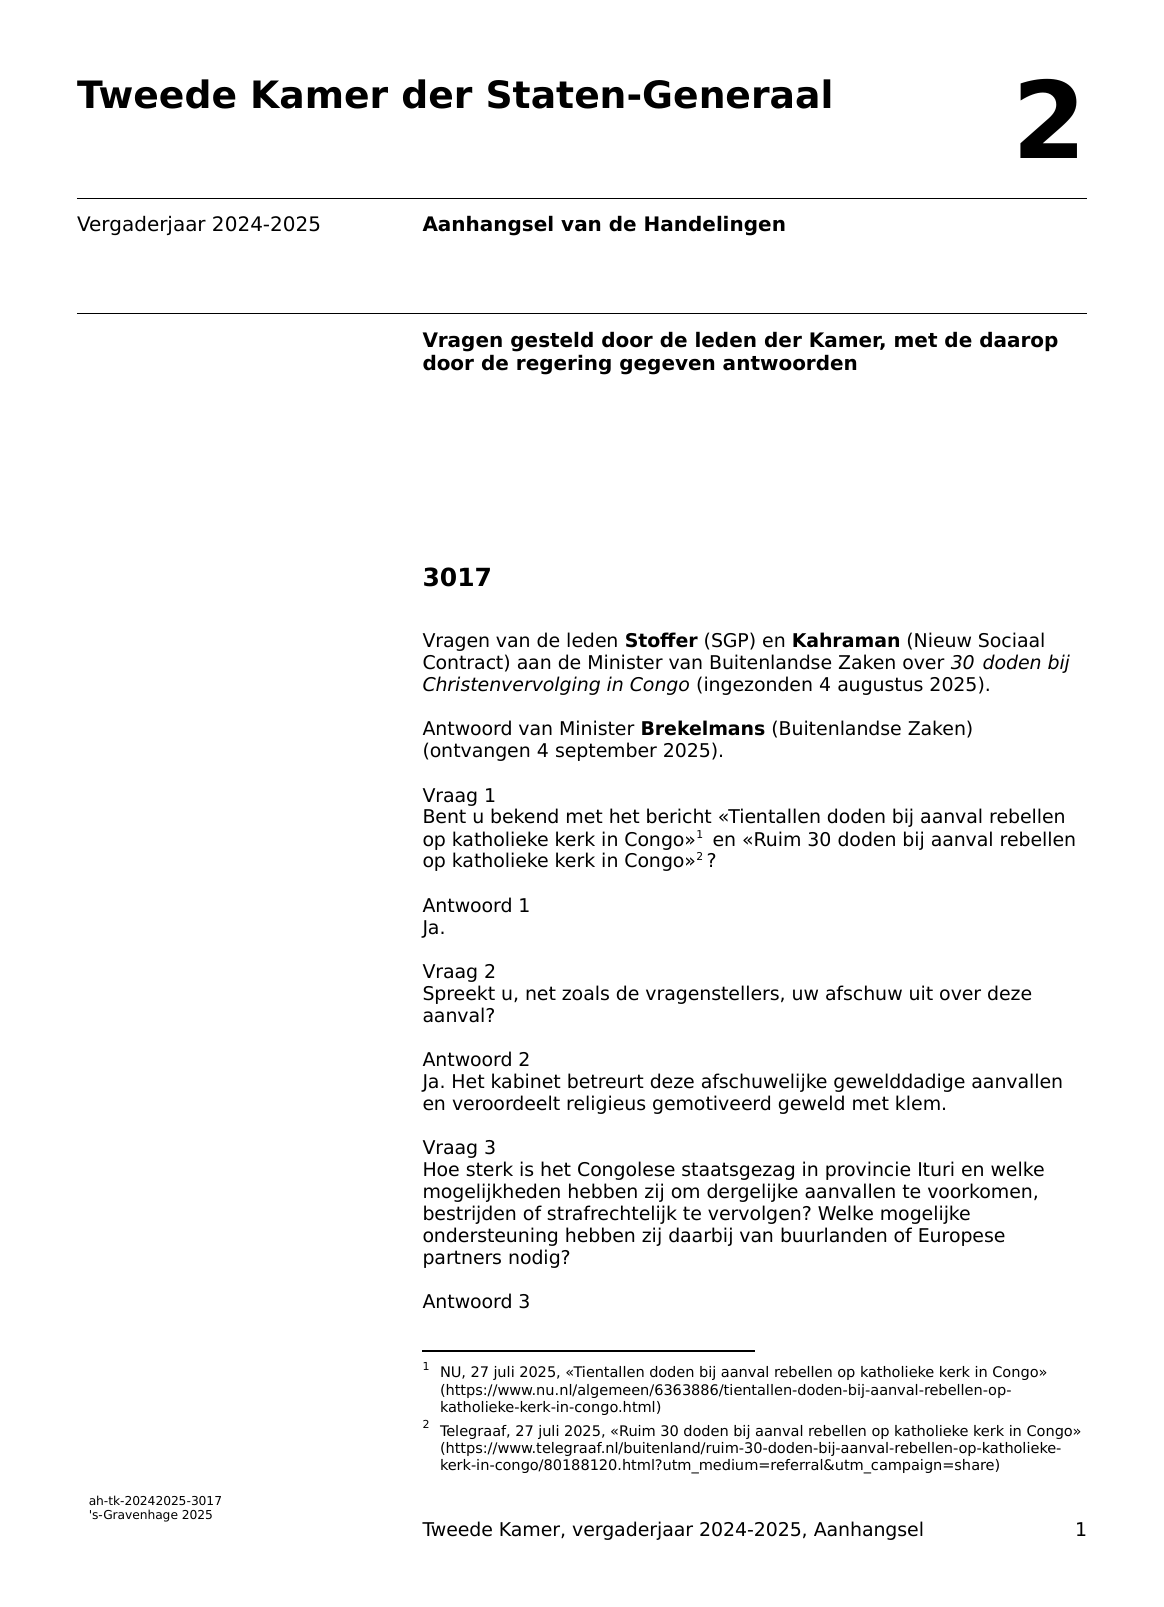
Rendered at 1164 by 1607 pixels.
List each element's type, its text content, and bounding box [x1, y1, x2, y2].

text Vraag 1 [422, 784, 1087, 806]
text 3017 [422, 563, 1087, 592]
table_cell [77, 314, 422, 375]
text Antwoord van Minister Brekelmans (Buitenlandse Zaken) (ontvangen 4 september 2025). [422, 718, 1087, 762]
text Telegraaf, 27 juli 2025, «Ruim 30 doden bij aanval rebellen op katholieke kerk in Congo» (https://www.telegraaf.nl/buitenland/ruim-30-doden-bij-aanval-rebellen-op-katholieke-kerk-in-congo/80188120.html?utm_medium=referral&utm_campaign=share) [422, 1418, 1087, 1474]
table_cell Vragen gesteld door de leden der Kamer, met de daarop door de regering gegeven antwoorden [422, 314, 1087, 375]
text Hoe sterk is het Congolese staatsgezag in provincie Ituri en welke mogelijkheden hebben zij om dergelijke aanvallen te voorkomen, bestrijden of strafrechtelijk te vervolgen? Welke mogelijke ondersteuning hebben zij daarbij van buurlanden of Europese partners nodig? [422, 1159, 1087, 1269]
text Bent u bekend met het bericht «Tientallen doden bij aanval rebellen op katholieke kerk in Congo» en «Ruim 30 doden bij aanval rebellen op katholieke kerk in Congo»? [422, 806, 1087, 872]
text NU, 27 juli 2025, «Tientallen doden bij aanval rebellen op katholieke kerk in Congo» (https://www.nu.nl/algemeen/6363886/tientallen-doden-bij-aanval-rebellen-op-katholieke-kerk-in-congo.html) [422, 1360, 1087, 1416]
table_header 2 [886, 59, 1087, 198]
table_cell Vergaderjaar 2024-2025 [77, 199, 422, 313]
table_header Tweede Kamer der Staten-Generaal [77, 59, 886, 198]
table_cell Aanhangsel van de Handelingen [422, 199, 1087, 313]
text Antwoord 3 [422, 1291, 1087, 1313]
text 's-Gravenhage 2025 [88, 1508, 323, 1522]
text Antwoord 2 [422, 1049, 1087, 1071]
text Ja. Het kabinet betreurt deze afschuwelijke gewelddadige aanvallen en veroordeelt religieus gemotiveerd geweld met klem. [422, 1071, 1087, 1115]
text ah-tk-20242025-3017 [88, 1494, 323, 1508]
text Antwoord 1 [422, 894, 1087, 917]
text Vragen van de leden Stoffer (SGP) en Kahraman (Nieuw Sociaal Contract) aan de Minister van Buitenlandse Zaken over 30 doden bij Christenvervolging in Congo (ingezonden 4 augustus 2025). [422, 630, 1087, 696]
text Vraag 2 [422, 961, 1087, 983]
text Vraag 3 [422, 1137, 1087, 1159]
text Ja. [422, 917, 1087, 938]
text Spreekt u, net zoals de vragenstellers, uw afschuw uit over deze aanval? [422, 983, 1087, 1027]
